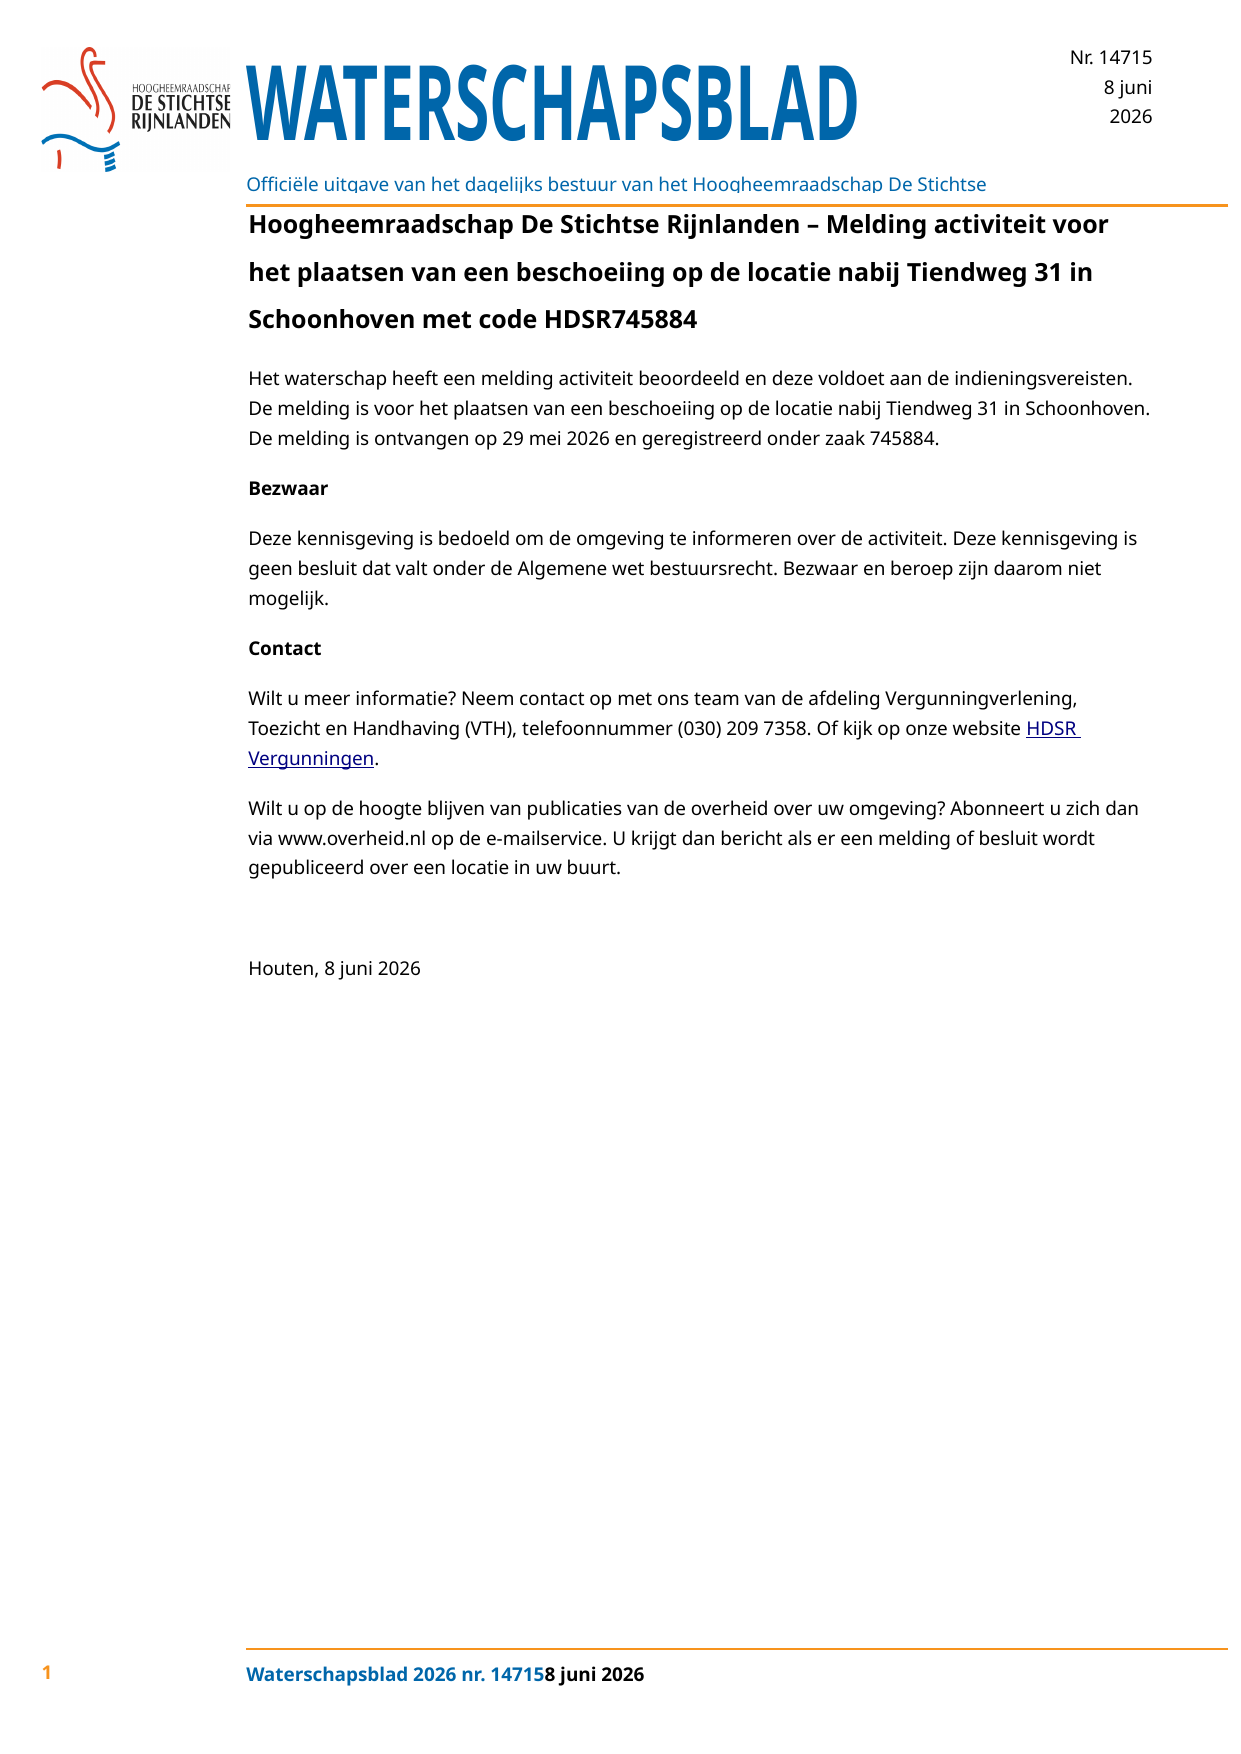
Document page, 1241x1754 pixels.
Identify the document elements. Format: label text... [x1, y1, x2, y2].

text Wilt u meer informatie? Neem contact op met ons team van de afdeling Vergunningverlening, Toezicht en Handhaving (VTH), telefoonnummer (030) 209 7358. Of kijk op onze website HDSR Vergunningen. [248, 686, 1152, 770]
text Wilt u op de hoogte blijven van publicaties van de overheid over uw omgeving? Abonneert u zich dan via www.overheid.nl op de e-mailservice. U krijgt dan bericht als er een melding of besluit wordt gepubliceerd over een locatie in uw buurt. [248, 795, 1152, 880]
text Bezwaar [248, 475, 1152, 501]
text Contact [248, 635, 1152, 661]
picture [41, 47, 231, 172]
text Hoogheemraadschap De Stichtse Rijnlanden – Melding activiteit voor het plaatsen van een beschoeiing op de locatie nabij Tiendweg 31 in Schoonhoven met code HDSR745884 [248, 207, 1152, 336]
text Deze kennisgeving is bedoeld om de omgeving te informeren over de activiteit. Deze kennisgeving is geen besluit dat valt onder de Algemene wet bestuursrecht. Bezwaar en beroep zijn daarom niet mogelijk. [248, 526, 1152, 610]
text Houten, 8 juni 2026 [248, 955, 1152, 981]
text Het waterschap heeft een melding activiteit beoordeeld en deze voldoet aan de indieningsvereisten. De melding is voor het plaatsen van een beschoeiing op de locatie nabij Tiendweg 31 in Schoonhoven. De melding is ontvangen op 29 mei 2026 en geregistreerd onder zaak 745884. [248, 366, 1152, 450]
